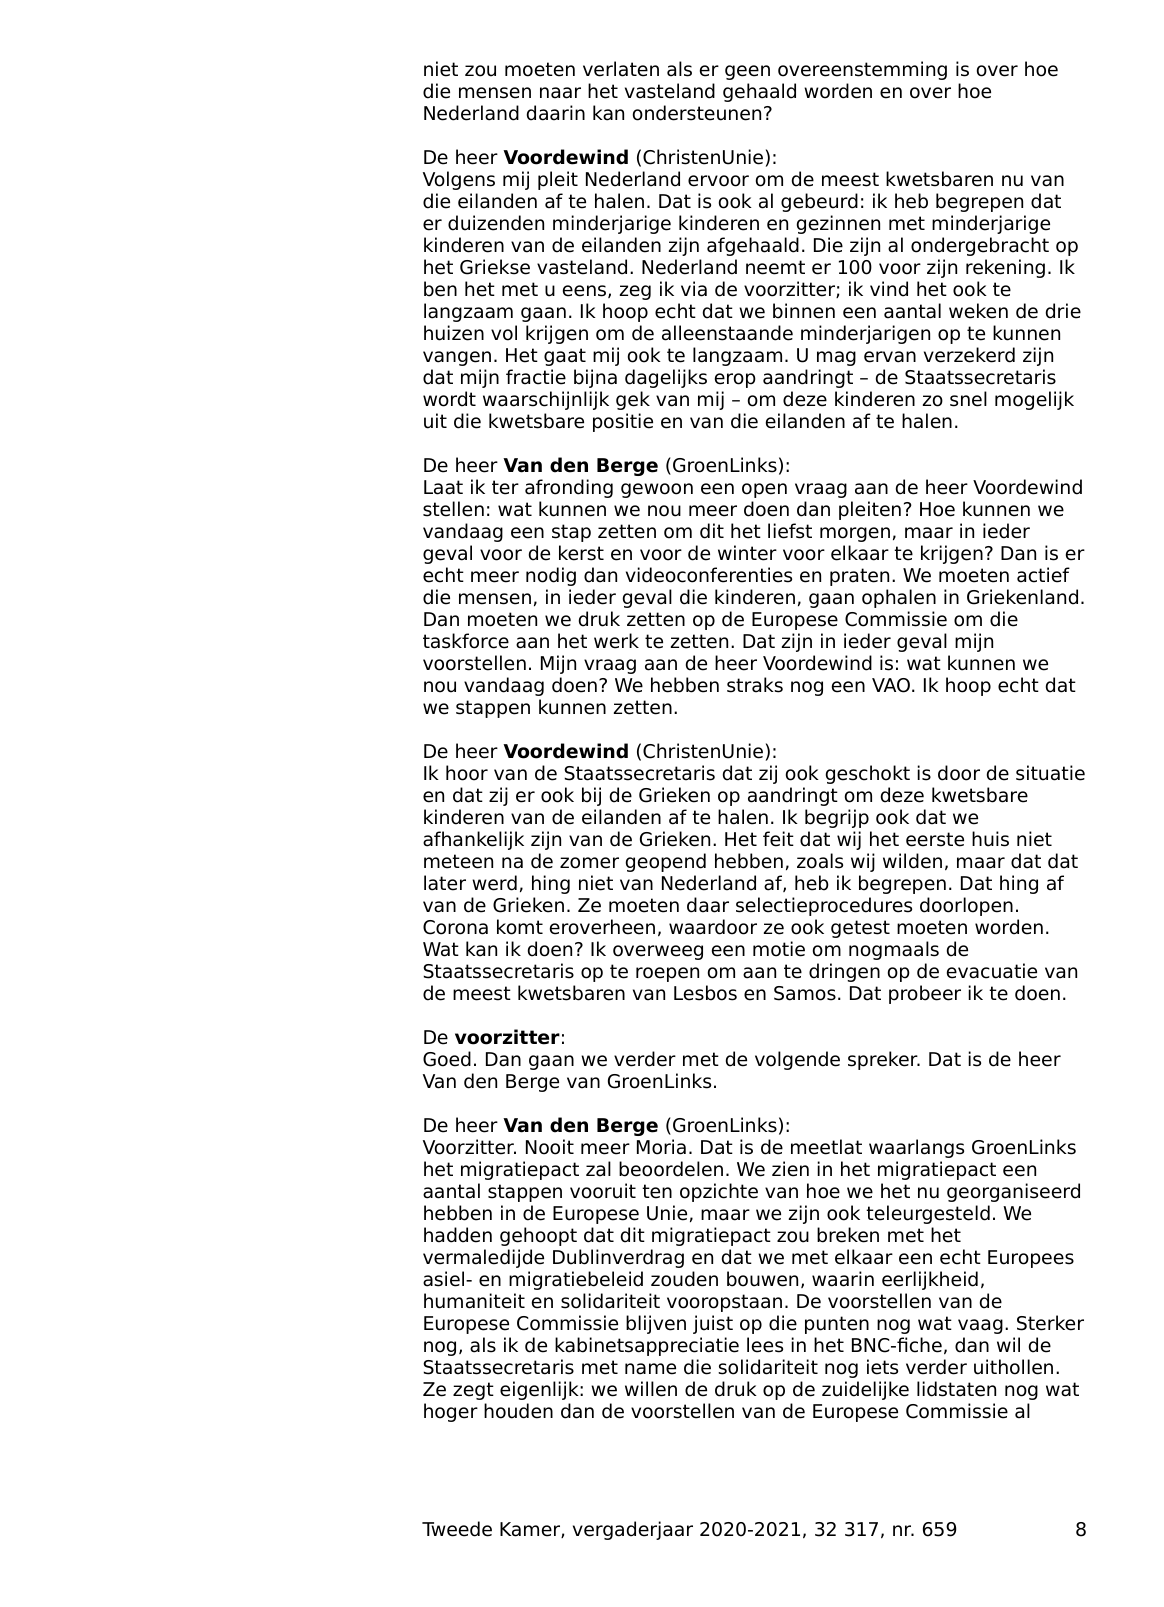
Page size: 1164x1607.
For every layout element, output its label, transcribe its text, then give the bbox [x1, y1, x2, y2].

text De heer Voordewind (ChristenUnie): [422, 741, 1087, 763]
text De heer Van den Berge (GroenLinks): [422, 1115, 1087, 1137]
text De voorzitter: [422, 1027, 1087, 1049]
text niet zou moeten verlaten als er geen overeenstemming is over hoe die mensen naar het vasteland gehaald worden en over hoe Nederland daarin kan ondersteunen? [422, 59, 1087, 125]
text Voorzitter. Nooit meer Moria. Dat is de meetlat waarlangs GroenLinks het migratiepact zal beoordelen. We zien in het migratiepact een aantal stappen vooruit ten opzichte van hoe we het nu georganiseerd hebben in de Europese Unie, maar we zijn ook teleurgesteld. We hadden gehoopt dat dit migratiepact zou breken met het vermaledijde Dublinverdrag en dat we met elkaar een echt Europees asiel- en migratiebeleid zouden bouwen, waarin eerlijkheid, humaniteit en solidariteit vooropstaan. De voorstellen van de Europese Commissie blijven juist op die punten nog wat vaag. Sterker nog, als ik de kabinetsappreciatie lees in het BNC-fiche, dan wil de Staatssecretaris met name die solidariteit nog iets verder uithollen. Ze zegt eigenlijk: we willen de druk op de zuidelijke lidstaten nog wat hoger houden dan de voorstellen van de Europese Commissie al [422, 1137, 1087, 1423]
text Ik hoor van de Staatssecretaris dat zij ook geschokt is door de situatie en dat zij er ook bij de Grieken op aandringt om deze kwetsbare kinderen van de eilanden af te halen. Ik begrijp ook dat we afhankelijk zijn van de Grieken. Het feit dat wij het eerste huis niet meteen na de zomer geopend hebben, zoals wij wilden, maar dat dat later werd, hing niet van Nederland af, heb ik begrepen. Dat hing af van de Grieken. Ze moeten daar selectieprocedures doorlopen. Corona komt eroverheen, waardoor ze ook getest moeten worden. Wat kan ik doen? Ik overweeg een motie om nogmaals de Staatssecretaris op te roepen om aan te dringen op de evacuatie van de meest kwetsbaren van Lesbos en Samos. Dat probeer ik te doen. [422, 763, 1087, 1005]
text Volgens mij pleit Nederland ervoor om de meest kwetsbaren nu van die eilanden af te halen. Dat is ook al gebeurd: ik heb begrepen dat er duizenden minderjarige kinderen en gezinnen met minderjarige kinderen van de eilanden zijn afgehaald. Die zijn al ondergebracht op het Griekse vasteland. Nederland neemt er 100 voor zijn rekening. Ik ben het met u eens, zeg ik via de voorzitter; ik vind het ook te langzaam gaan. Ik hoop echt dat we binnen een aantal weken de drie huizen vol krijgen om de alleenstaande minderjarigen op te kunnen vangen. Het gaat mij ook te langzaam. U mag ervan verzekerd zijn dat mijn fractie bijna dagelijks erop aandringt – de Staatssecretaris wordt waarschijnlijk gek van mij – om deze kinderen zo snel mogelijk uit die kwetsbare positie en van die eilanden af te halen. [422, 169, 1087, 433]
text Goed. Dan gaan we verder met de volgende spreker. Dat is de heer Van den Berge van GroenLinks. [422, 1049, 1087, 1093]
text De heer Van den Berge (GroenLinks): [422, 455, 1087, 477]
text Laat ik ter afronding gewoon een open vraag aan de heer Voordewind stellen: wat kunnen we nou meer doen dan pleiten? Hoe kunnen we vandaag een stap zetten om dit het liefst morgen, maar in ieder geval voor de kerst en voor de winter voor elkaar te krijgen? Dan is er echt meer nodig dan videoconferenties en praten. We moeten actief die mensen, in ieder geval die kinderen, gaan ophalen in Griekenland. Dan moeten we druk zetten op de Europese Commissie om die taskforce aan het werk te zetten. Dat zijn in ieder geval mijn voorstellen. Mijn vraag aan de heer Voordewind is: wat kunnen we nou vandaag doen? We hebben straks nog een VAO. Ik hoop echt dat we stappen kunnen zetten. [422, 477, 1087, 719]
text De heer Voordewind (ChristenUnie): [422, 147, 1087, 169]
